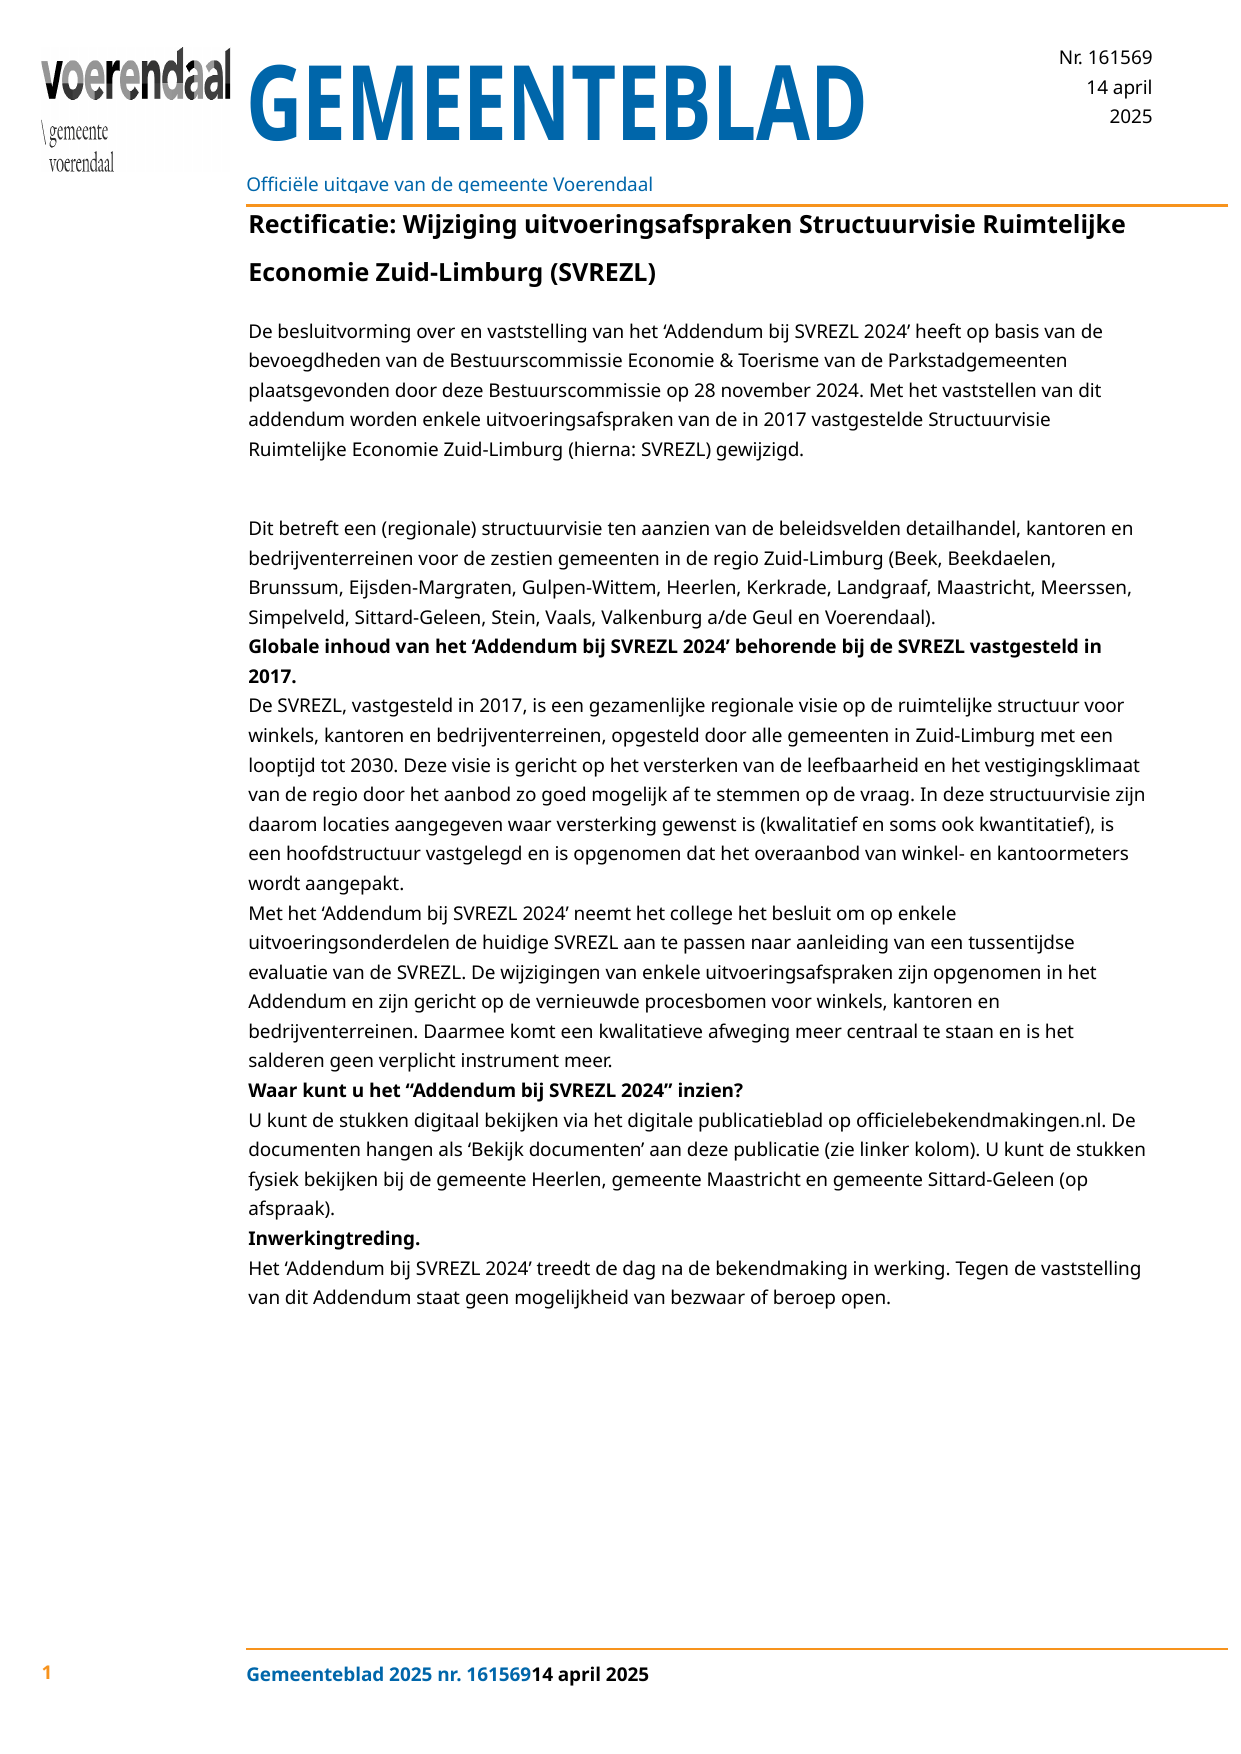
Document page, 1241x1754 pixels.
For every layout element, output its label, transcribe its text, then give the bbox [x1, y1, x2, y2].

picture [41, 47, 231, 172]
text Waar kunt u het “Addendum bij SVREZL 2024” inzien? [248, 1077, 1152, 1103]
text Dit betreft een (regionale) structuurvisie ten aanzien van de beleidsvelden detailhandel, kantoren en bedrijventerreinen voor de zestien gemeenten in de regio Zuid-Limburg (Beek, Beekdaelen, Brunssum, Eijsden-Margraten, Gulpen-Wittem, Heerlen, Kerkrade, Landgraaf, Maastricht, Meerssen, Simpelveld, Sittard-Geleen, Stein, Vaals, Valkenburg a/de Geul en Voerendaal). [248, 515, 1152, 629]
text U kunt de stukken digitaal bekijken via het digitale publicatieblad op officielebekendmakingen.nl. De documenten hangen als ‘Bekijk documenten’ aan deze publicatie (zie linker kolom). U kunt de stukken fysiek bekijken bij de gemeente Heerlen, gemeente Maastricht en gemeente Sittard-Geleen (op afspraak). [248, 1107, 1152, 1221]
text De SVREZL, vastgesteld in 2017, is een gezamenlijke regionale visie op de ruimtelijke structuur voor winkels, kantoren en bedrijventerreinen, opgesteld door alle gemeenten in Zuid-Limburg met een looptijd tot 2030. Deze visie is gericht op het versterken van de leefbaarheid en het vestigingsklimaat van de regio door het aanbod zo goed mogelijk af te stemmen op de vraag. In deze structuurvisie zijn daarom locaties aangegeven waar versterking gewenst is (kwalitatief en soms ook kwantitatief), is een hoofdstructuur vastgelegd en is opgenomen dat het overaanbod van winkel- en kantoormeters wordt aangepakt. [248, 693, 1152, 896]
text Globale inhoud van het ‘Addendum bij SVREZL 2024’ behorende bij de SVREZL vastgesteld in 2017. [248, 633, 1152, 689]
text Het ‘Addendum bij SVREZL 2024’ treedt de dag na de bekendmaking in werking. Tegen de vaststelling van dit Addendum staat geen mogelijkheid van bezwaar of beroep open. [248, 1255, 1152, 1310]
text Rectificatie: Wijziging uitvoeringsafspraken Structuurvisie Ruimtelijke Economie Zuid-Limburg (SVREZL) [248, 207, 1152, 288]
text De besluitvorming over en vaststelling van het ‘Addendum bij SVREZL 2024’ heeft op basis van de bevoegdheden van de Bestuurscommissie Economie & Toerisme van de Parkstadgemeenten plaatsgevonden door deze Bestuurscommissie op 28 november 2024. Met het vaststellen van dit addendum worden enkele uitvoeringsafspraken van de in 2017 vastgestelde Structuurvisie Ruimtelijke Economie Zuid-Limburg (hierna: SVREZL) gewijzigd. [248, 318, 1152, 462]
text Inwerkingtreding. [248, 1225, 1152, 1251]
text Met het ‘Addendum bij SVREZL 2024’ neemt het college het besluit om op enkele uitvoeringsonderdelen de huidige SVREZL aan te passen naar aanleiding van een tussentijdse evaluatie van de SVREZL. De wijzigingen van enkele uitvoeringsafspraken zijn opgenomen in het Addendum en zijn gericht op de vernieuwde procesbomen voor winkels, kantoren en bedrijventerreinen. Daarmee komt een kwalitatieve afweging meer centraal te staan en is het salderen geen verplicht instrument meer. [248, 900, 1152, 1073]
